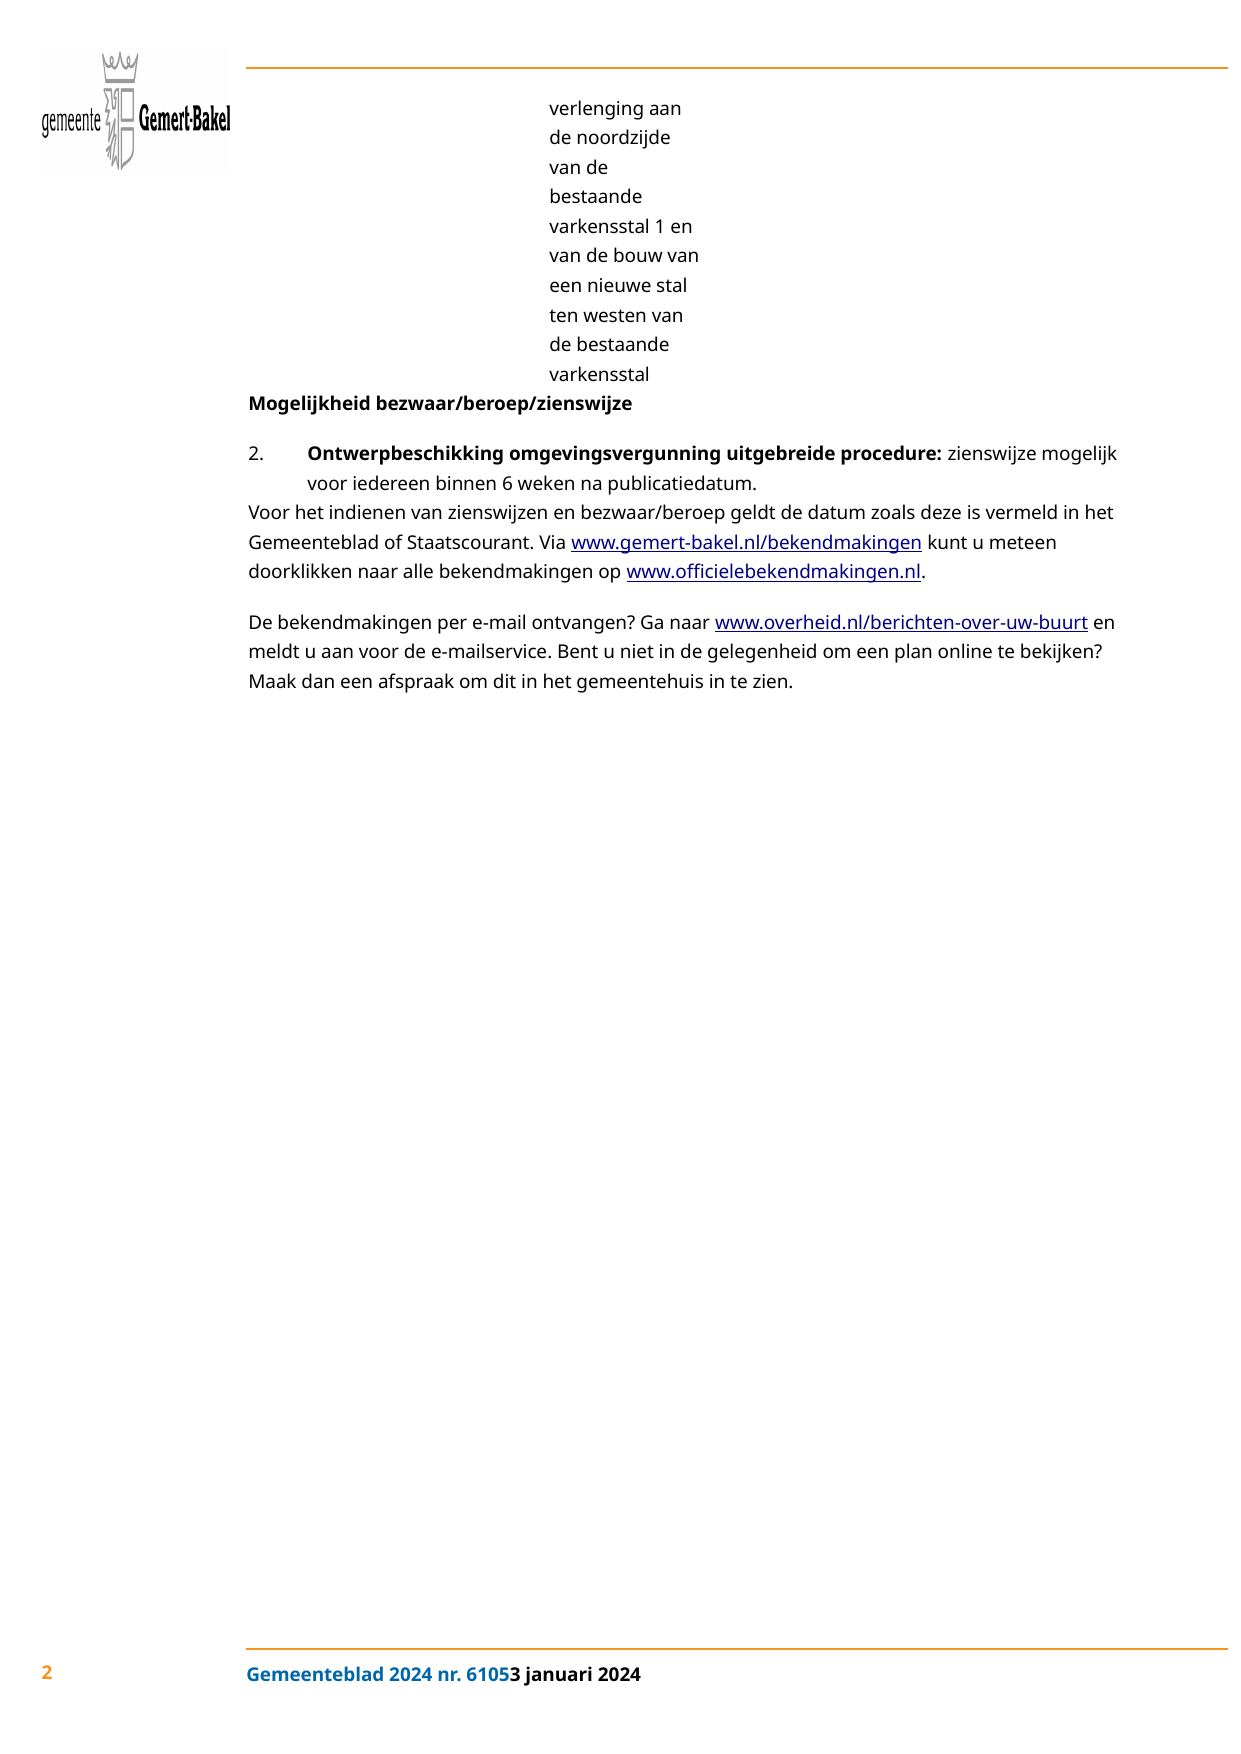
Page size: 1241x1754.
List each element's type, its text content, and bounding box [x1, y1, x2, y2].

table_cell [399, 95, 549, 387]
table_cell [248, 95, 398, 387]
list Ontwerpbeschikking omgevingsvergunning uitgebreide procedure: zienswijze mogelijk voor iedereen binnen 6 weken na publicatiedatum. [248, 440, 1152, 496]
table_cell verlenging aan de noordzijde van de bestaande varkensstal 1 en van de bouw van een nieuwe stal ten westen van de bestaande varkensstal [549, 95, 700, 387]
text Voor het indienen van zienswijzen en bezwaar/beroep geldt de datum zoals deze is vermeld in het Gemeenteblad of Staatscourant. Via www.gemert-bakel.nl/bekendmakingen kunt u meteen doorklikken naar alle bekendmakingen op www.officielebekendmakingen.nl. [248, 499, 1152, 584]
text Mogelijkheid bezwaar/beroep/zienswijze [248, 390, 1152, 416]
table_cell [1001, 95, 1152, 387]
table_cell [850, 95, 1001, 387]
table_cell [700, 95, 850, 387]
picture [41, 47, 231, 172]
text De bekendmakingen per e-mail ontvangen? Ga naar www.overheid.nl/berichten-over-uw-buurt en meldt u aan voor de e-mailservice. Bent u niet in de gelegenheid om een plan online te bekijken? Maak dan een afspraak om dit in het gemeentehuis in te zien. [248, 609, 1152, 694]
